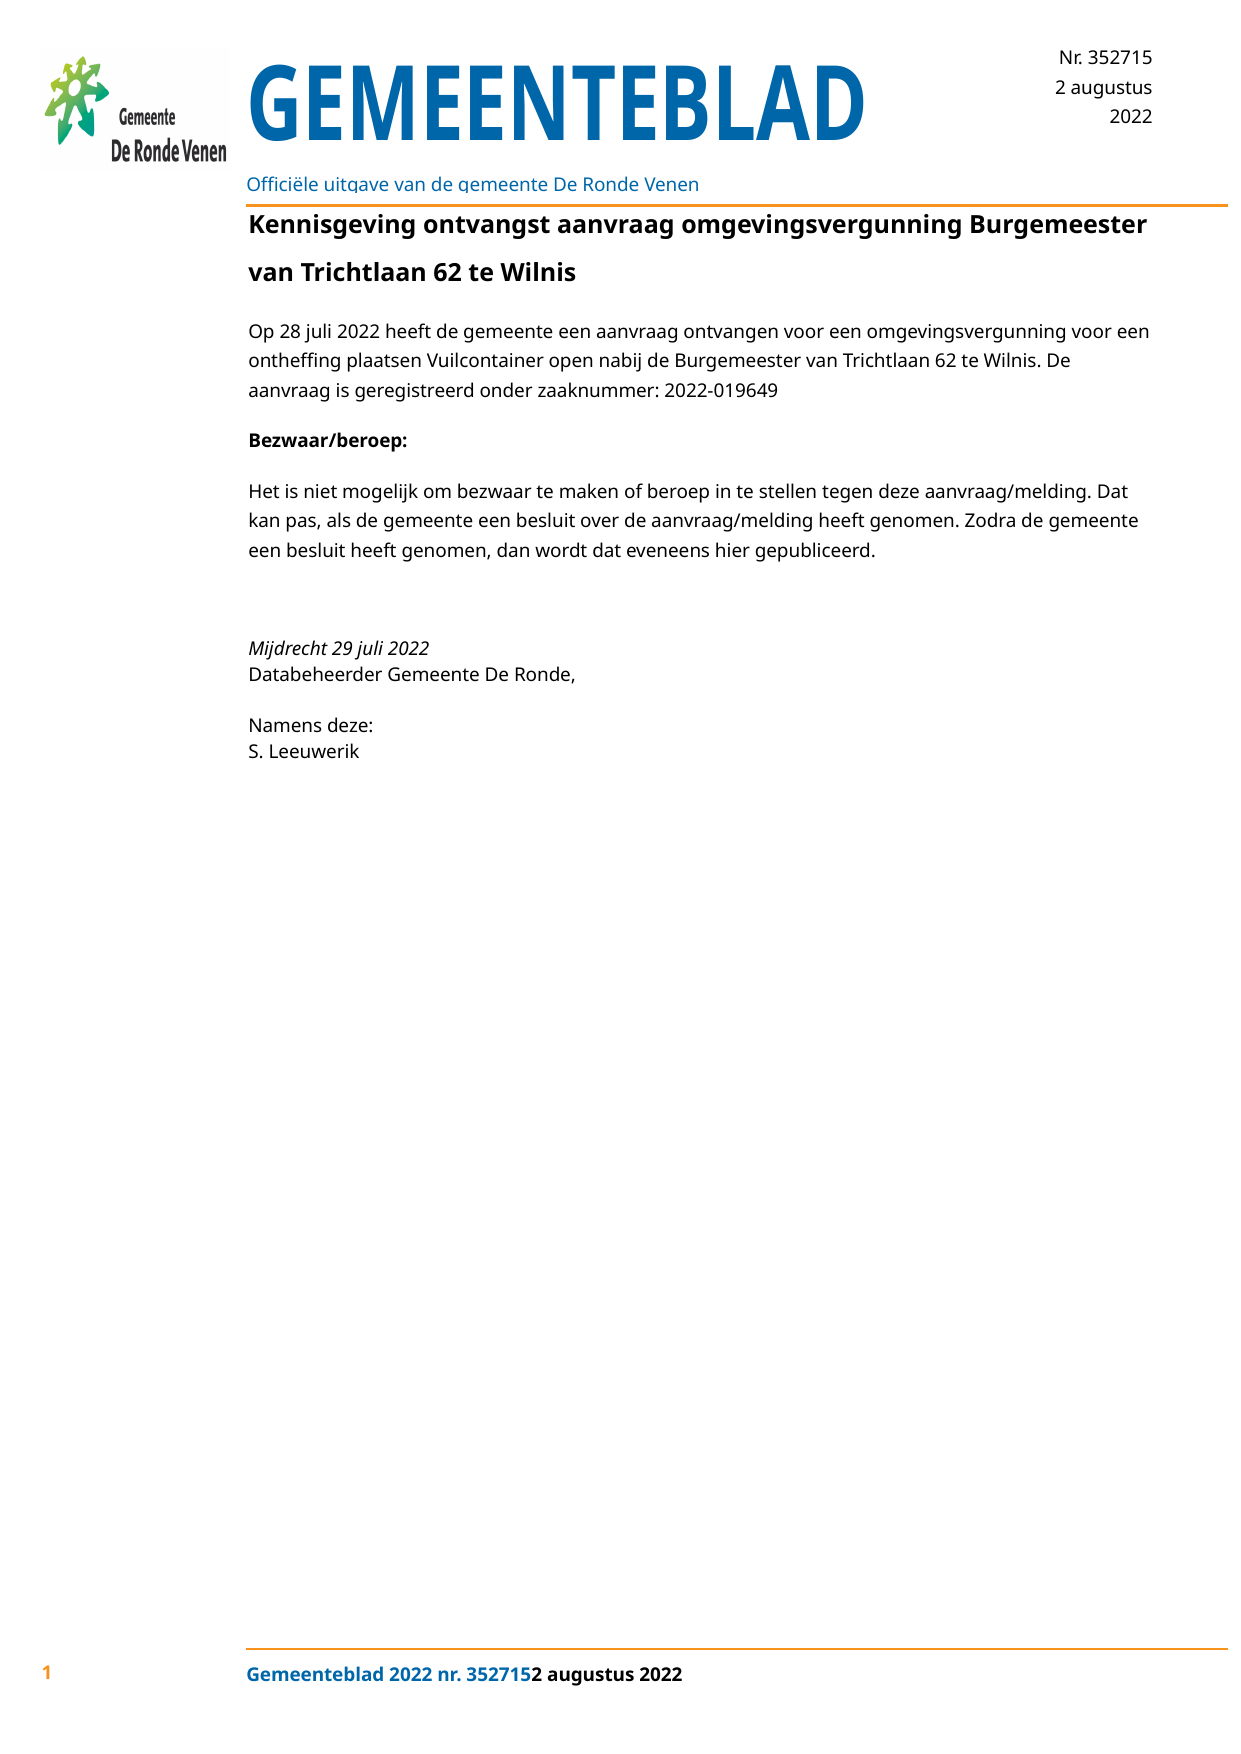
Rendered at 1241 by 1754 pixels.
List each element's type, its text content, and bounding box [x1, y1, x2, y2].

text Mijdrecht 29 juli 2022 [248, 635, 1152, 661]
text Kennisgeving ontvangst aanvraag omgevingsvergunning Burgemeester van Trichtlaan 62 te Wilnis [248, 207, 1152, 288]
text Het is niet mogelijk om bezwaar te maken of beroep in te stellen tegen deze aanvraag/melding. Dat kan pas, als de gemeente een besluit over de aanvraag/melding heeft genomen. Zodra de gemeente een besluit heeft genomen, dan wordt dat eveneens hier gepubliceerd. [248, 478, 1152, 563]
text Bezwaar/beroep: [248, 427, 1152, 453]
text Namens deze: [248, 712, 1152, 738]
picture [41, 47, 231, 172]
text S. Leeuwerik [248, 738, 1152, 764]
text Op 28 juli 2022 heeft de gemeente een aanvraag ontvangen voor een omgevingsvergunning voor een ontheffing plaatsen Vuilcontainer open nabij de Burgemeester van Trichtlaan 62 te Wilnis. De aanvraag is geregistreerd onder zaaknummer: 2022-019649 [248, 318, 1152, 403]
text Databeheerder Gemeente De Ronde, [248, 661, 1152, 687]
